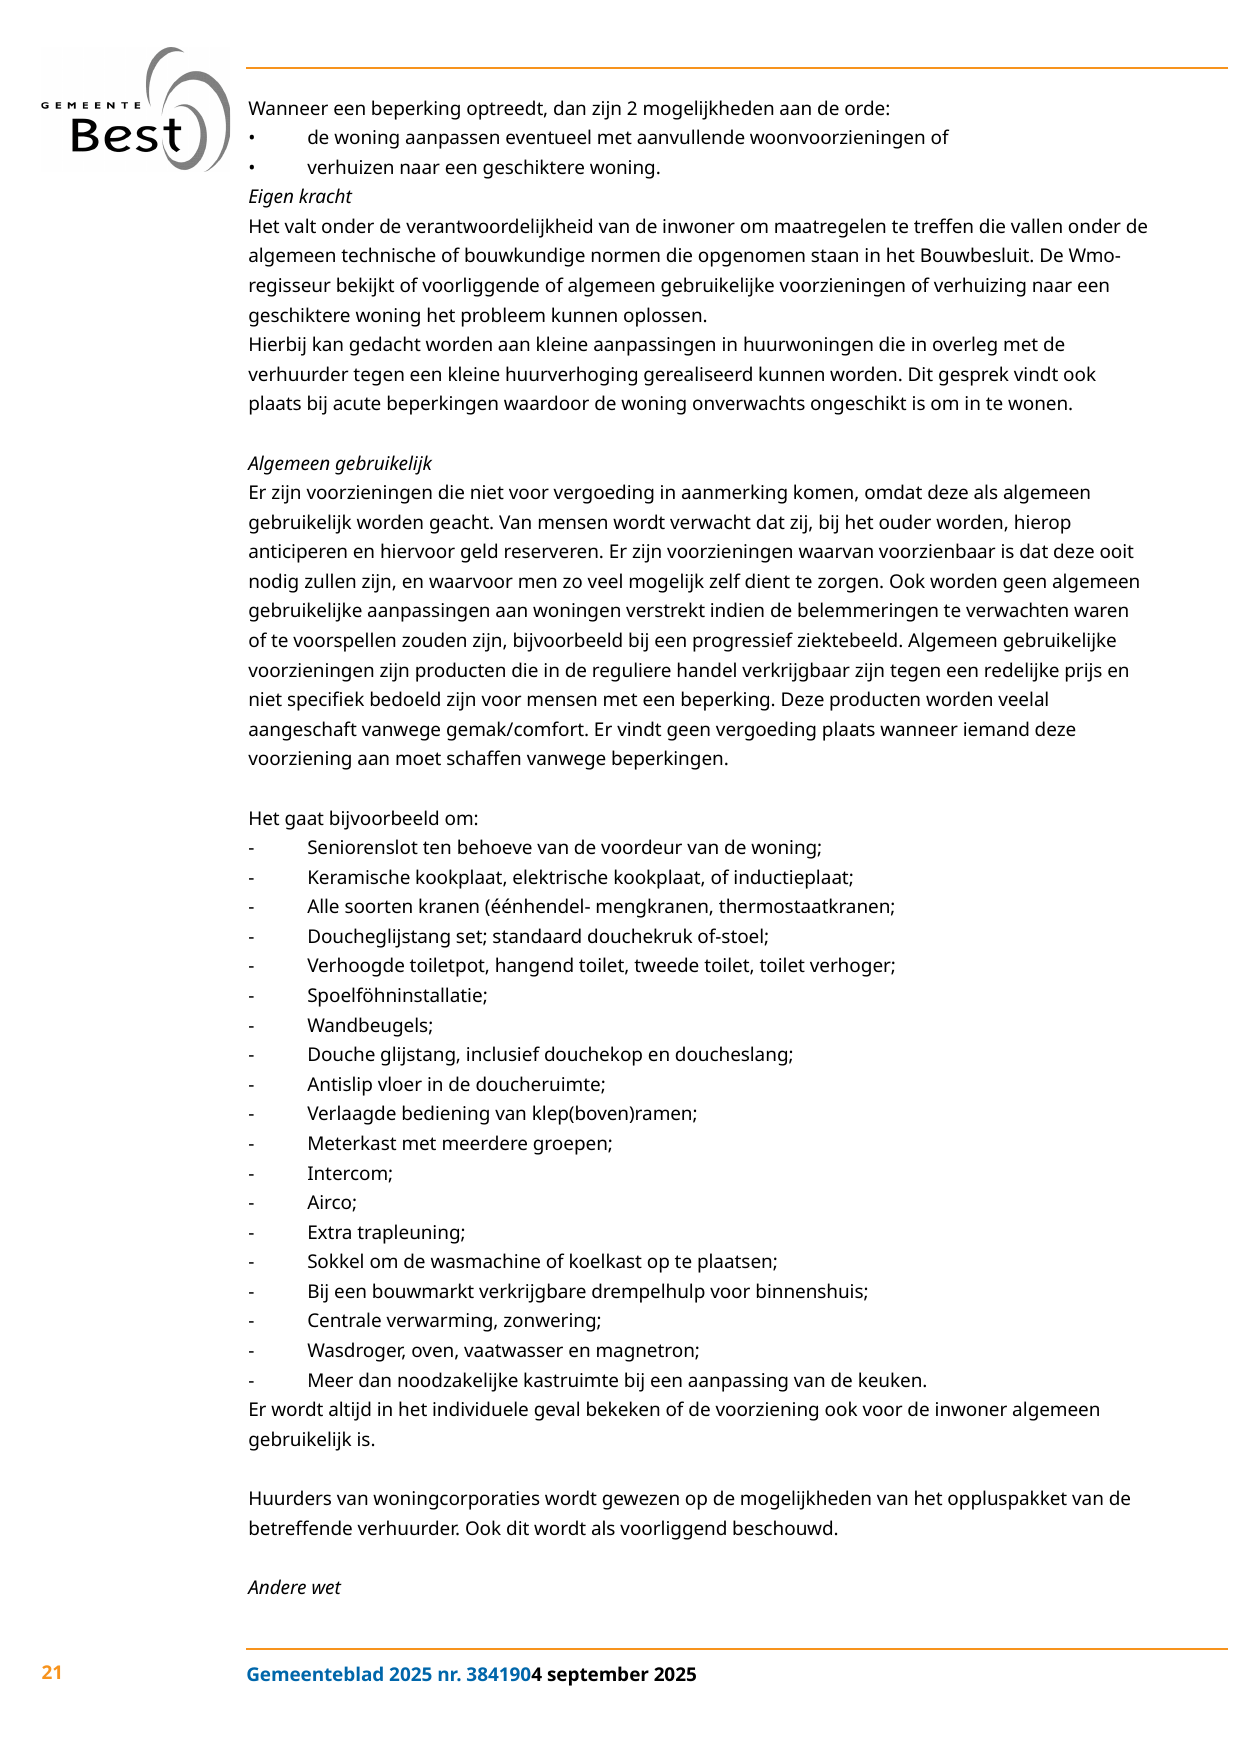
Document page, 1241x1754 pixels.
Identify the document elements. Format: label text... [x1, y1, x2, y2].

list Bij een bouwmarkt verkrijgbare drempelhulp voor binnenshuis; [248, 1278, 1152, 1304]
list Wasdroger, oven, vaatwasser en magnetron; [248, 1337, 1152, 1363]
list Keramische kookplaat, elektrische kookplaat, of inductieplaat; [248, 864, 1152, 890]
list de woning aanpassen eventueel met aanvullende woonvoorzieningen of [248, 124, 1152, 150]
list Meer dan noodzakelijke kastruimte bij een aanpassing van de keuken. [248, 1367, 1152, 1393]
text Algemeen gebruikelijk [248, 450, 1152, 476]
list verhuizen naar een geschiktere woning. [248, 154, 1152, 180]
list Verlaagde bediening van klep(boven)ramen; [248, 1101, 1152, 1126]
text Huurders van woningcorporaties wordt gewezen op de mogelijkheden van het oppluspakket van de betreffende verhuurder. Ook dit wordt als voorliggend beschouwd. [248, 1485, 1152, 1541]
list Seniorenslot ten behoeve van de voordeur van de woning; [248, 834, 1152, 860]
text Het gaat bijvoorbeeld om: [248, 805, 1152, 831]
list Douche glijstang, inclusief douchekop en doucheslang; [248, 1041, 1152, 1067]
text Er zijn voorzieningen die niet voor vergoeding in aanmerking komen, omdat deze als algemeen gebruikelijk worden geacht. Van mensen wordt verwacht dat zij, bij het ouder worden, hierop anticiperen en hiervoor geld reserveren. Er zijn voorzieningen waarvan voorzienbaar is dat deze ooit nodig zullen zijn, en waarvoor men zo veel mogelijk zelf dient te zorgen. Ook worden geen algemeen gebruikelijke aanpassingen aan woningen verstrekt indien de belemmeringen te verwachten waren of te voorspellen zouden zijn, bijvoorbeeld bij een progressief ziektebeeld. Algemeen gebruikelijke voorzieningen zijn producten die in de reguliere handel verkrijgbaar zijn tegen een redelijke prijs en niet specifiek bedoeld zijn voor mensen met een beperking. Deze producten worden veelal aangeschaft vanwege gemak/comfort. Er vindt geen vergoeding plaats wanneer iemand deze voorziening aan moet schaffen vanwege beperkingen. [248, 479, 1152, 771]
text Andere wet [248, 1574, 1152, 1600]
list Antislip vloer in de doucheruimte; [248, 1071, 1152, 1097]
list Doucheglijstang set; standaard douchekruk of-stoel; [248, 923, 1152, 949]
list Verhoogde toiletpot, hangend toilet, tweede toilet, toilet verhoger; [248, 953, 1152, 978]
picture [41, 47, 231, 172]
list Spoelföhninstallatie; [248, 982, 1152, 1008]
list Airco; [248, 1189, 1152, 1215]
list Meterkast met meerdere groepen; [248, 1130, 1152, 1156]
list Wandbeugels; [248, 1012, 1152, 1038]
list Centrale verwarming, zonwering; [248, 1308, 1152, 1333]
list Extra trapleuning; [248, 1219, 1152, 1245]
list Alle soorten kranen (éénhendel- mengkranen, thermostaatkranen; [248, 893, 1152, 919]
list Sokkel om de wasmachine of koelkast op te plaatsen; [248, 1248, 1152, 1274]
text Er wordt altijd in het individuele geval bekeken of de voorziening ook voor de inwoner algemeen gebruikelijk is. [248, 1396, 1152, 1452]
text Het valt onder de verantwoordelijkheid van de inwoner om maatregelen te treffen die vallen onder de algemeen technische of bouwkundige normen die opgenomen staan in het Bouwbesluit. De Wmo-regisseur bekijkt of voorliggende of algemeen gebruikelijke voorzieningen of verhuizing naar een geschiktere woning het probleem kunnen oplossen. [248, 213, 1152, 328]
text Wanneer een beperking optreedt, dan zijn 2 mogelijkheden aan de orde: [248, 95, 1152, 121]
text Hierbij kan gedacht worden aan kleine aanpassingen in huurwoningen die in overleg met de verhuurder tegen een kleine huurverhoging gerealiseerd kunnen worden. Dit gesprek vindt ook plaats bij acute beperkingen waardoor de woning onverwachts ongeschikt is om in te wonen. [248, 331, 1152, 416]
text Eigen kracht [248, 183, 1152, 209]
list Intercom; [248, 1160, 1152, 1186]
